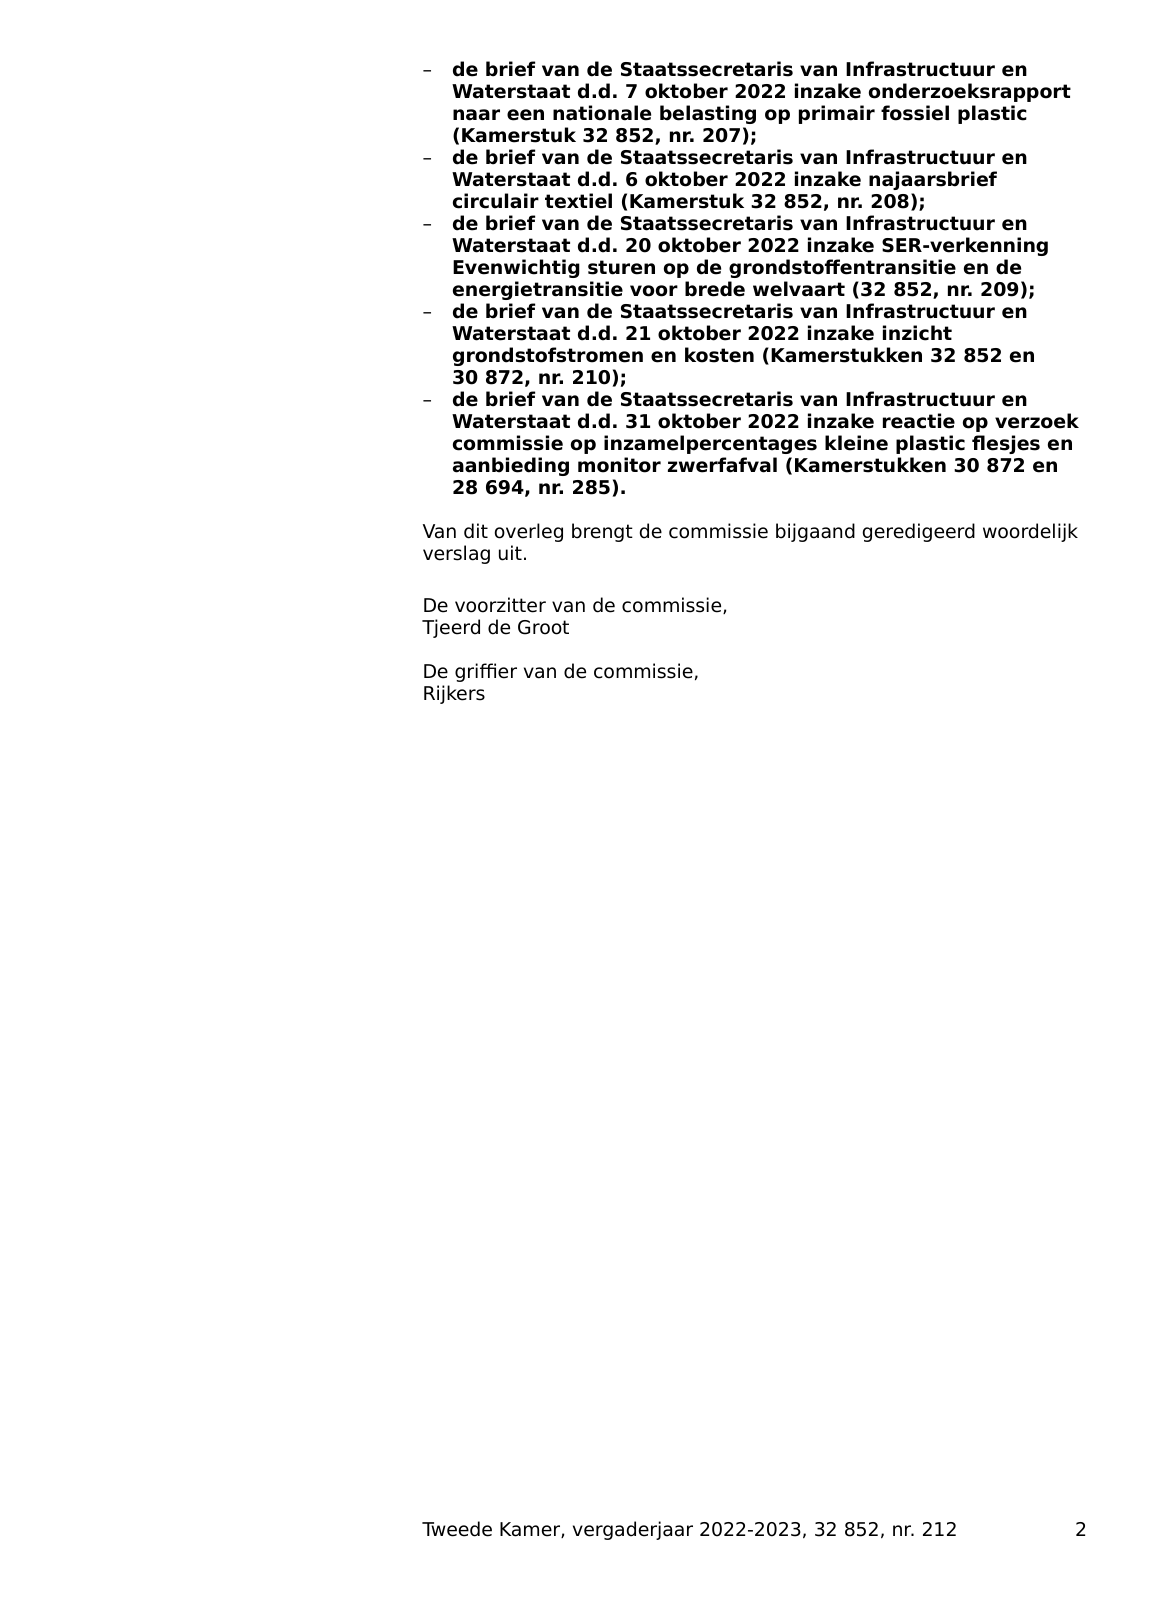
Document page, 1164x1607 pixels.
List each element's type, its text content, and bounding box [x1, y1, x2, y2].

text De voorzitter van de commissie, Tjeerd de Groot [422, 595, 1087, 639]
text – de brief van de Staatssecretaris van Infrastructuur en Waterstaat d.d. 7 oktober 2022 inzake onderzoeksrapport naar een nationale belasting op primair fossiel plastic (Kamerstuk 32 852, nr. 207); [422, 59, 1087, 147]
text Van dit overleg brengt de commissie bijgaand geredigeerd woordelijk verslag uit. [422, 521, 1087, 565]
text – de brief van de Staatssecretaris van Infrastructuur en Waterstaat d.d. 6 oktober 2022 inzake najaarsbrief circulair textiel (Kamerstuk 32 852, nr. 208); [422, 147, 1087, 213]
text – de brief van de Staatssecretaris van Infrastructuur en Waterstaat d.d. 20 oktober 2022 inzake SER-verkenning Evenwichtig sturen op de grondstoffentransitie en de energietransitie voor brede welvaart (32 852, nr. 209); [422, 213, 1087, 301]
text – de brief van de Staatssecretaris van Infrastructuur en Waterstaat d.d. 21 oktober 2022 inzake inzicht grondstofstromen en kosten (Kamerstukken 32 852 en 30 872, nr. 210); [422, 301, 1087, 389]
text – de brief van de Staatssecretaris van Infrastructuur en Waterstaat d.d. 31 oktober 2022 inzake reactie op verzoek commissie op inzamelpercentages kleine plastic flesjes en aanbieding monitor zwerfafval (Kamerstukken 30 872 en 28 694, nr. 285). [422, 389, 1087, 499]
text De griffier van de commissie, Rijkers [422, 661, 1087, 705]
